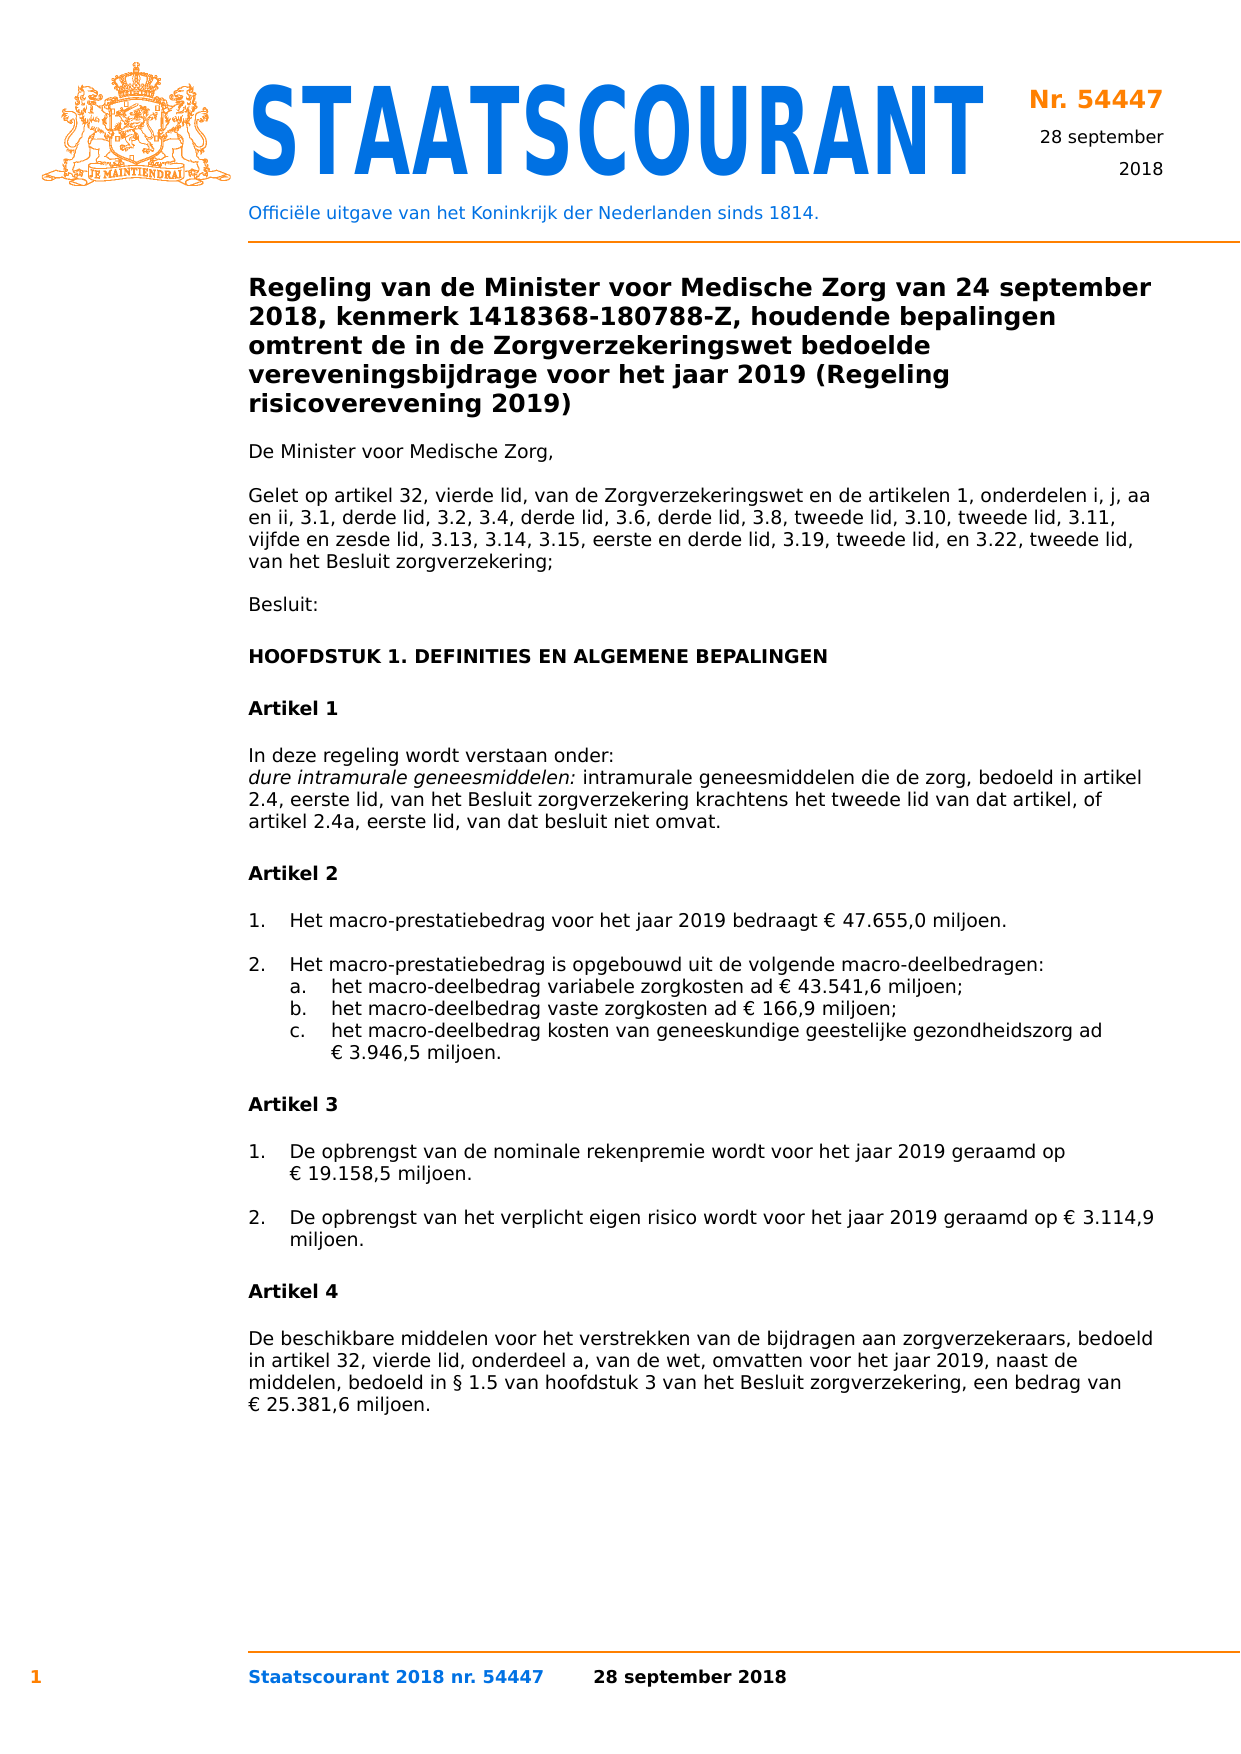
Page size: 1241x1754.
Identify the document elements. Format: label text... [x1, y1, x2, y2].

text 1. De opbrengst van de nominale rekenpremie wordt voor het jaar 2019 geraamd op € 19.158,5 miljoen. [248, 1141, 1163, 1185]
text b. het macro-deelbedrag vaste zorgkosten ad € 166,9 miljoen; [289, 998, 1163, 1020]
text In deze regeling wordt verstaan onder: [248, 745, 1163, 767]
subtitle Regeling van de Minister voor Medische Zorg van 24 september 2018, kenmerk 1418368-180788-Z, houdende bepalingen omtrent de in de Zorgverzekeringswet bedoelde vereveningsbijdrage voor het jaar 2019 (Regeling risicoverevening 2019) [248, 273, 1163, 419]
text a. het macro-deelbedrag variabele zorgkosten ad € 43.541,6 miljoen; [289, 976, 1163, 998]
table_cell 28 september [998, 121, 1240, 153]
text De Minister voor Medische Zorg, [248, 441, 1163, 463]
table_header STAATSCOURANT [248, 62, 998, 203]
table_header Nr. 54447 [998, 62, 1240, 121]
text 2. Het macro-prestatiebedrag is opgebouwd uit de volgende macro-deelbedragen: [248, 954, 1163, 976]
text Gelet op artikel 32, vierde lid, van de Zorgverzekeringswet en de artikelen 1, onderdelen i, j, aa en ii, 3.1, derde lid, 3.2, 3.4, derde lid, 3.6, derde lid, 3.8, tweede lid, 3.10, tweede lid, 3.11, vijfde en zesde lid, 3.13, 3.14, 3.15, eerste en derde lid, 3.19, tweede lid, en 3.22, tweede lid, van het Besluit zorgverzekering; [248, 484, 1163, 572]
text 1. Het macro-prestatiebedrag voor het jaar 2019 bedraagt € 47.655,0 miljoen. [248, 910, 1163, 932]
table_header [25, 62, 248, 241]
subtitle Artikel 3 [248, 1094, 1163, 1116]
text c. het macro-deelbedrag kosten van geneeskundige geestelijke gezondheidszorg ad € 3.946,5 miljoen. [289, 1020, 1163, 1064]
subtitle Artikel 2 [248, 863, 1163, 885]
text 2. De opbrengst van het verplicht eigen risico wordt voor het jaar 2019 geraamd op € 3.114,9 miljoen. [248, 1207, 1163, 1251]
text dure intramurale geneesmiddelen: intramurale geneesmiddelen die de zorg, bedoeld in artikel 2.4, eerste lid, van het Besluit zorgverzekering krachtens het tweede lid van dat artikel, of artikel 2.4a, eerste lid, van dat besluit niet omvat. [248, 767, 1163, 833]
subtitle Artikel 1 [248, 698, 1163, 720]
picture [41, 62, 231, 186]
subtitle HOOFDSTUK 1. DEFINITIES EN ALGEMENE BEPALINGEN [248, 646, 1163, 668]
text Besluit: [248, 594, 1163, 616]
table_cell 2018 [998, 153, 1240, 203]
text De beschikbare middelen voor het verstrekken van de bijdragen aan zorgverzekeraars, bedoeld in artikel 32, vierde lid, onderdeel a, van de wet, omvatten voor het jaar 2019, naast de middelen, bedoeld in § 1.5 van hoofdstuk 3 van het Besluit zorgverzekering, een bedrag van € 25.381,6 miljoen. [248, 1328, 1163, 1416]
subtitle Artikel 4 [248, 1281, 1163, 1303]
table_cell Officiële uitgave van het Koninkrijk der Nederlanden sinds 1814. [248, 203, 1240, 241]
